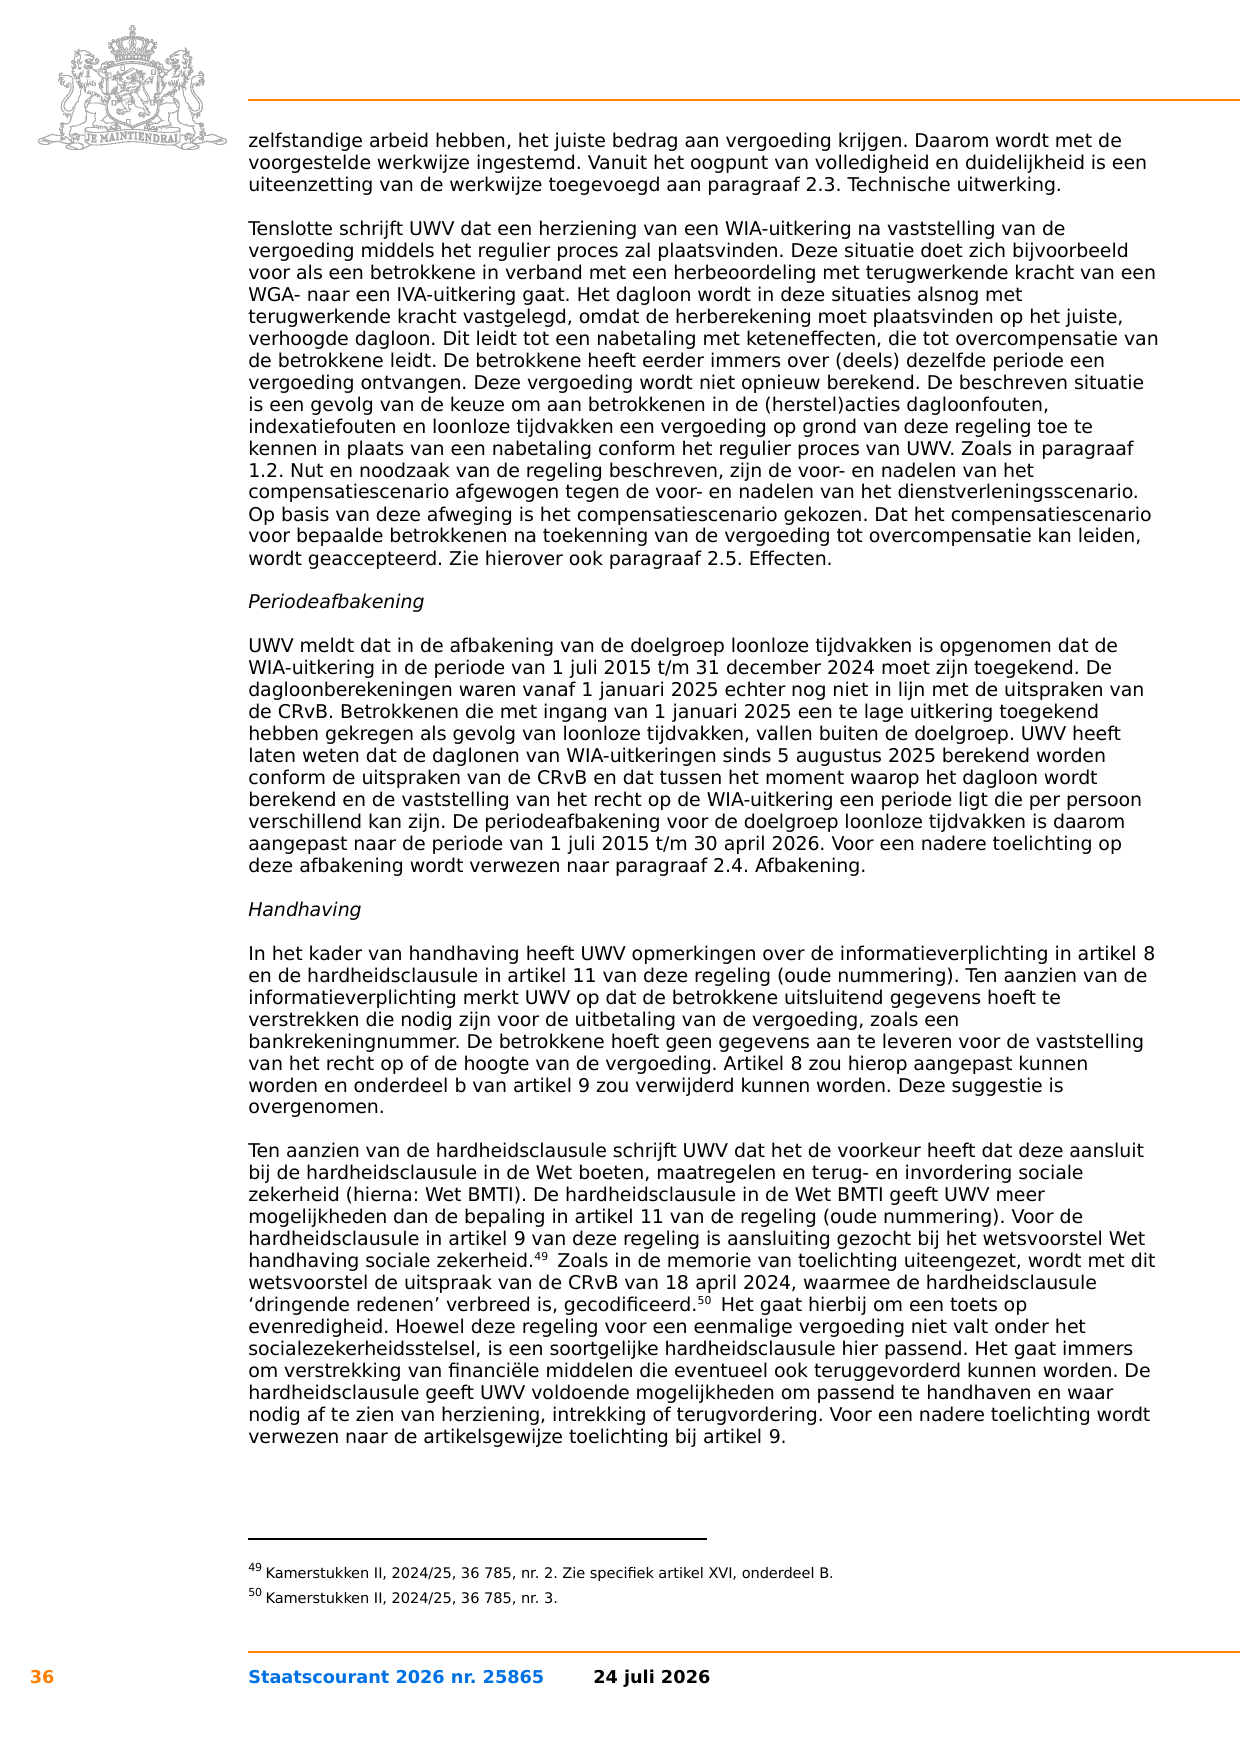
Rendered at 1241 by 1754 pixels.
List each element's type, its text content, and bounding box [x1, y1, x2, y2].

subtitle Periodeafbakening [248, 591, 1163, 613]
text zelfstandige arbeid hebben, het juiste bedrag aan vergoeding krijgen. Daarom wordt met de voorgestelde werkwijze ingestemd. Vanuit het oogpunt van volledigheid en duidelijkheid is een uiteenzetting van de werkwijze toegevoegd aan paragraaf 2.3. Technische uitwerking. [248, 130, 1163, 196]
text Tenslotte schrijft UWV dat een herziening van een WIA-uitkering na vaststelling van de vergoeding middels het regulier proces zal plaatsvinden. Deze situatie doet zich bijvoorbeeld voor als een betrokkene in verband met een herbeoordeling met terugwerkende kracht van een WGA- naar een IVA-uitkering gaat. Het dagloon wordt in deze situaties alsnog met terugwerkende kracht vastgelegd, omdat de herberekening moet plaatsvinden op het juiste, verhoogde dagloon. Dit leidt tot een nabetaling met keteneffecten, die tot overcompensatie van de betrokkene leidt. De betrokkene heeft eerder immers over (deels) dezelfde periode een vergoeding ontvangen. Deze vergoeding wordt niet opnieuw berekend. De beschreven situatie is een gevolg van de keuze om aan betrokkenen in de (herstel)acties dagloonfouten, indexatiefouten en loonloze tijdvakken een vergoeding op grond van deze regeling toe te kennen in plaats van een nabetaling conform het regulier proces van UWV. Zoals in paragraaf 1.2. Nut en noodzaak van de regeling beschreven, zijn de voor- en nadelen van het compensatiescenario afgewogen tegen de voor- en nadelen van het dienstverleningsscenario. Op basis van deze afweging is het compensatiescenario gekozen. Dat het compensatiescenario voor bepaalde betrokkenen na toekenning van de vergoeding tot overcompensatie kan leiden, wordt geaccepteerd. Zie hierover ook paragraaf 2.5. Effecten. [248, 218, 1163, 569]
text Kamerstukken II, 2024/25, 36 785, nr. 2. Zie specifiek artikel XVI, onderdeel B. [248, 1561, 1163, 1583]
text Kamerstukken II, 2024/25, 36 785, nr. 3. [248, 1586, 1163, 1608]
subtitle Handhaving [248, 899, 1163, 921]
text UWV meldt dat in de afbakening van de doelgroep loonloze tijdvakken is opgenomen dat de WIA-uitkering in de periode van 1 juli 2015 t/m 31 december 2024 moet zijn toegekend. De dagloonberekeningen waren vanaf 1 januari 2025 echter nog niet in lijn met de uitspraken van de CRvB. Betrokkenen die met ingang van 1 januari 2025 een te lage uitkering toegekend hebben gekregen als gevolg van loonloze tijdvakken, vallen buiten de doelgroep. UWV heeft laten weten dat de daglonen van WIA-uitkeringen sinds 5 augustus 2025 berekend worden conform de uitspraken van de CRvB en dat tussen het moment waarop het dagloon wordt berekend en de vaststelling van het recht op de WIA-uitkering een periode ligt die per persoon verschillend kan zijn. De periodeafbakening voor de doelgroep loonloze tijdvakken is daarom aangepast naar de periode van 1 juli 2015 t/m 30 april 2026. Voor een nadere toelichting op deze afbakening wordt verwezen naar paragraaf 2.4. Afbakening. [248, 635, 1163, 877]
text In het kader van handhaving heeft UWV opmerkingen over de informatieverplichting in artikel 8 en de hardheidsclausule in artikel 11 van deze regeling (oude nummering). Ten aanzien van de informatieverplichting merkt UWV op dat de betrokkene uitsluitend gegevens hoeft te verstrekken die nodig zijn voor de uitbetaling van de vergoeding, zoals een bankrekeningnummer. De betrokkene hoeft geen gegevens aan te leveren voor de vaststelling van het recht op of de hoogte van de vergoeding. Artikel 8 zou hierop aangepast kunnen worden en onderdeel b van artikel 9 zou verwijderd kunnen worden. Deze suggestie is overgenomen. [248, 943, 1163, 1118]
picture [38, 25, 227, 150]
text Ten aanzien van de hardheidsclausule schrijft UWV dat het de voorkeur heeft dat deze aansluit bij de hardheidsclausule in de Wet boeten, maatregelen en terug- en invordering sociale zekerheid (hierna: Wet BMTI). De hardheidsclausule in de Wet BMTI geeft UWV meer mogelijkheden dan de bepaling in artikel 11 van de regeling (oude nummering). Voor de hardheidsclausule in artikel 9 van deze regeling is aansluiting gezocht bij het wetsvoorstel Wet handhaving sociale zekerheid. Zoals in de memorie van toelichting uiteengezet, wordt met dit wetsvoorstel de uitspraak van de CRvB van 18 april 2024, waarmee de hardheidsclausule ‘dringende redenen’ verbreed is, gecodificeerd. Het gaat hierbij om een toets op evenredigheid. Hoewel deze regeling voor een eenmalige vergoeding niet valt onder het socialezekerheidsstelsel, is een soortgelijke hardheidsclausule hier passend. Het gaat immers om verstrekking van financiële middelen die eventueel ook teruggevorderd kunnen worden. De hardheidsclausule geeft UWV voldoende mogelijkheden om passend te handhaven en waar nodig af te zien van herziening, intrekking of terugvordering. Voor een nadere toelichting wordt verwezen naar de artikelsgewijze toelichting bij artikel 9. [248, 1140, 1163, 1448]
